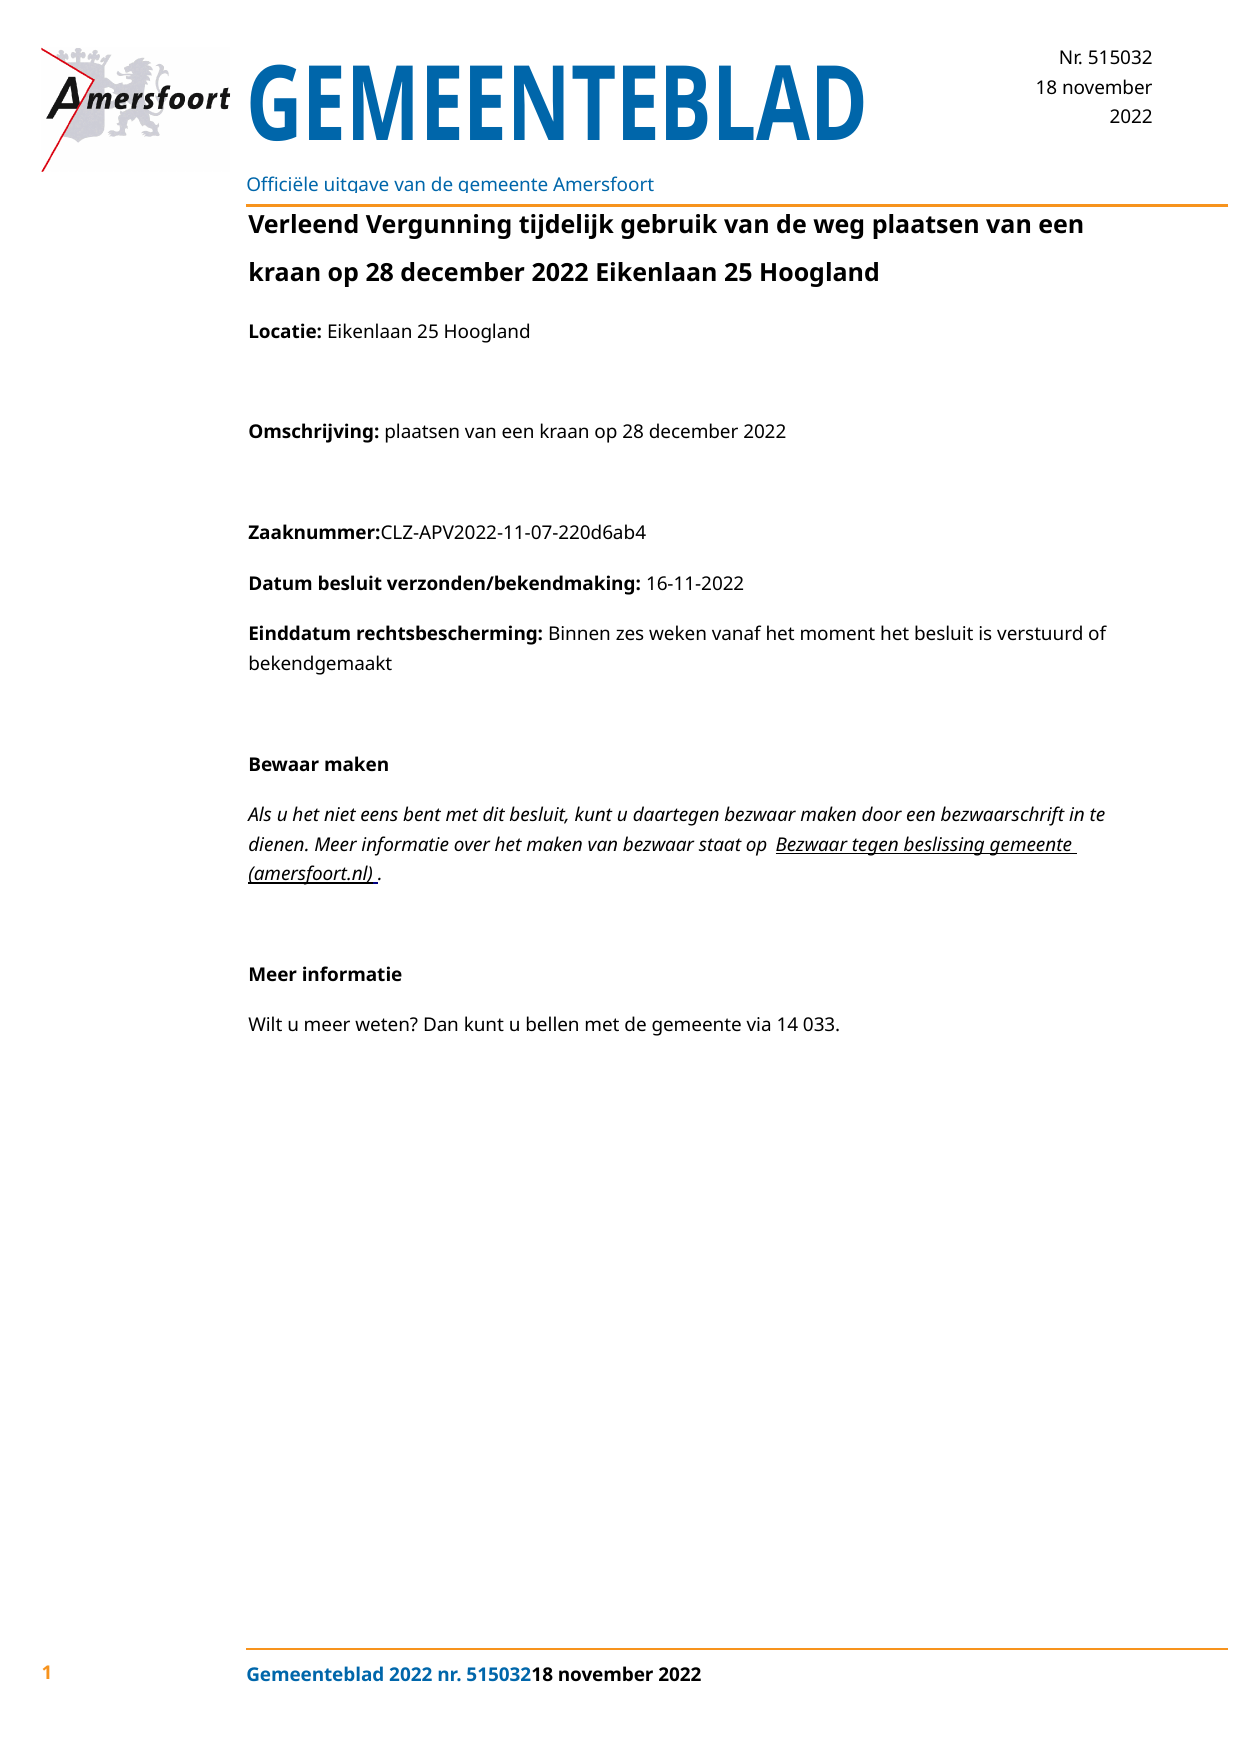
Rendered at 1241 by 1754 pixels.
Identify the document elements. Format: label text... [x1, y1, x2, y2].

text Bewaar maken [248, 751, 1152, 777]
text Locatie: Eikenlaan 25 Hoogland [248, 318, 1152, 344]
text Einddatum rechtsbescherming: Binnen zes weken vanaf het moment het besluit is verstuurd of bekendgemaakt [248, 620, 1152, 676]
text Zaaknummer:CLZ-APV2022-11-07-220d6ab4 [248, 519, 1152, 545]
text Omschrijving: plaatsen van een kraan op 28 december 2022 [248, 419, 1152, 444]
text Als u het niet eens bent met dit besluit, kunt u daartegen bezwaar maken door een bezwaarschrift in te dienen. Meer informatie over het maken van bezwaar staat op Bezwaar tegen beslissing gemeente (amersfoort.nl) . [248, 801, 1152, 886]
text Meer informatie [248, 961, 1152, 987]
text Wilt u meer weten? Dan kunt u bellen met de gemeente via 14 033. [248, 1012, 1152, 1037]
text Verleend Vergunning tijdelijk gebruik van de weg plaatsen van een kraan op 28 december 2022 Eikenlaan 25 Hoogland [248, 207, 1152, 288]
text Datum besluit verzonden/bekendmaking: 16-11-2022 [248, 570, 1152, 596]
picture [41, 47, 231, 172]
